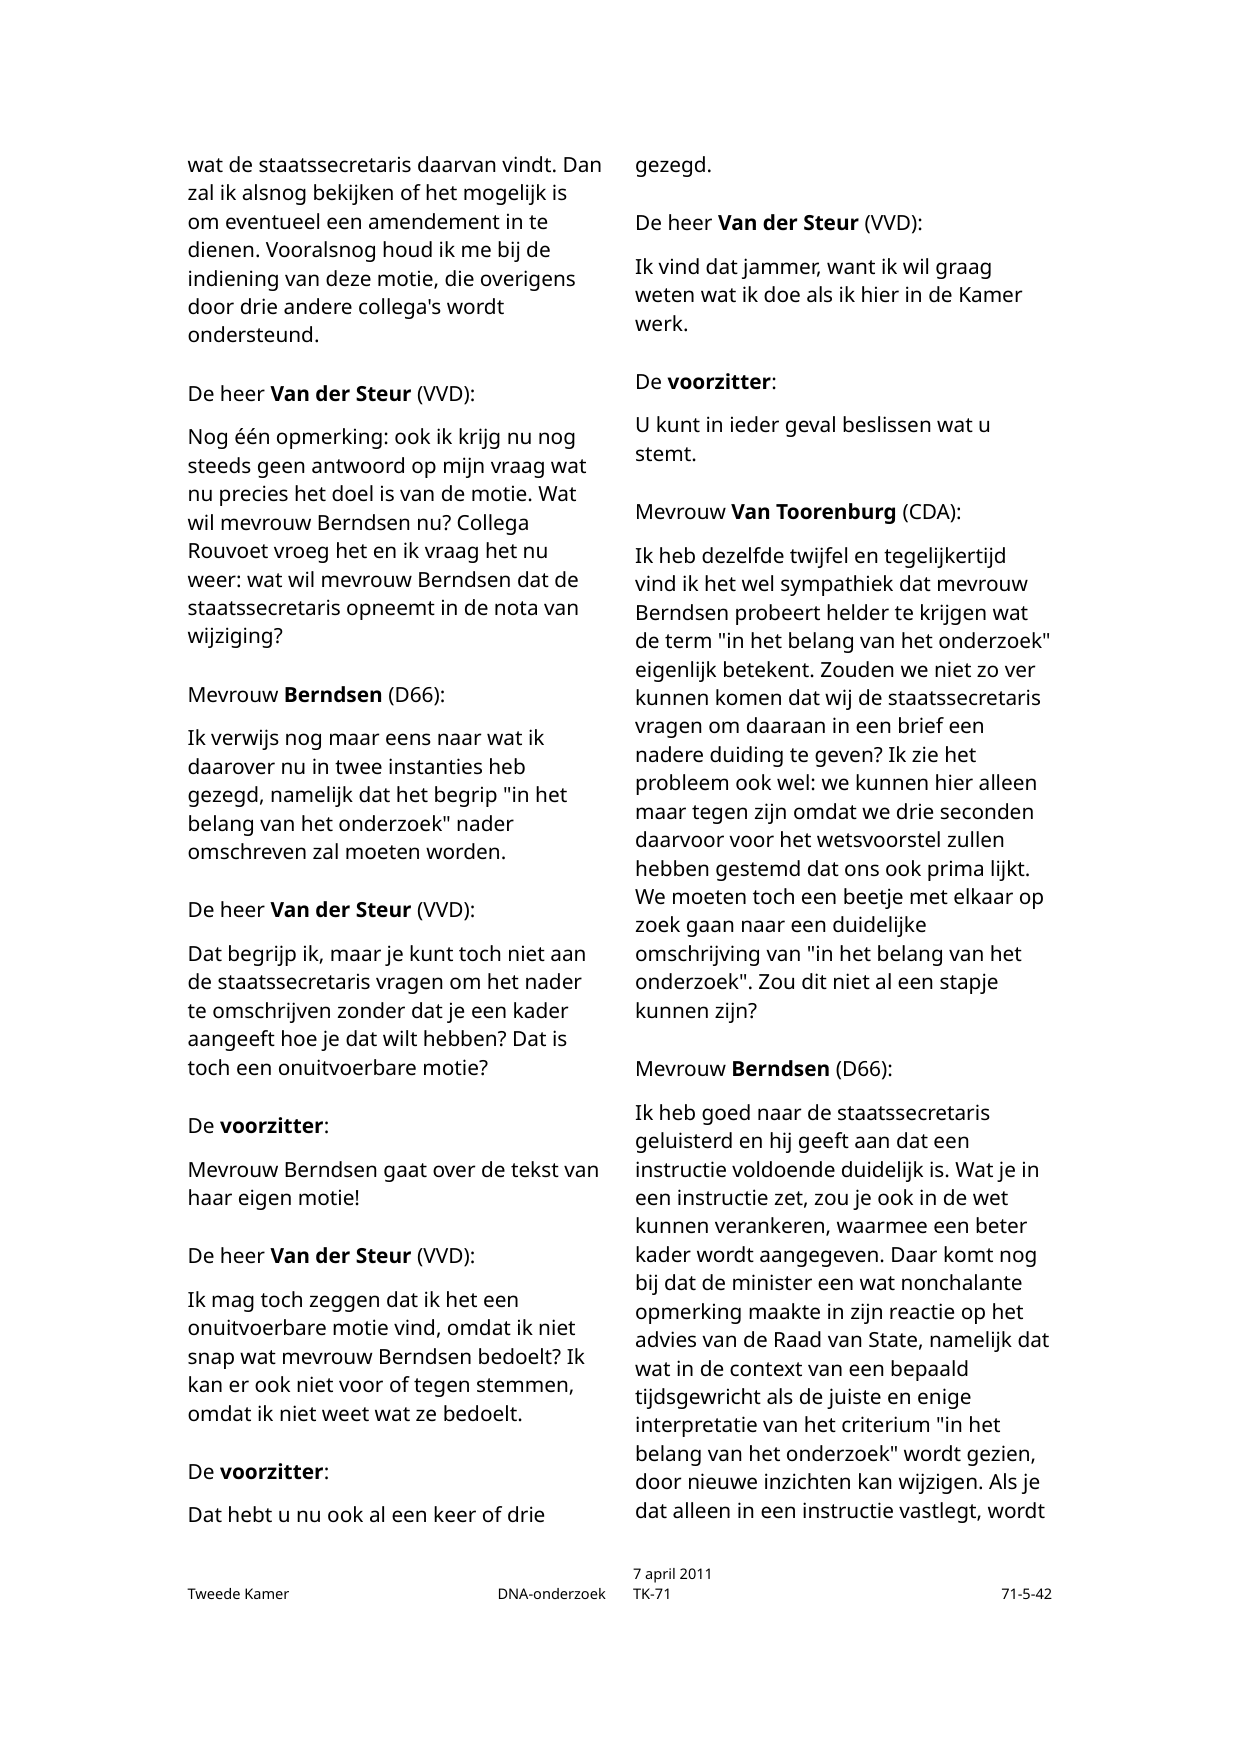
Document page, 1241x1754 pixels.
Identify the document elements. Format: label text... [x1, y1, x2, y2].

text Mevrouw Berndsen (D66): [187, 680, 605, 708]
text Ik mag toch zeggen dat ik het een onuitvoerbare motie vind, omdat ik niet snap wat mevrouw Berndsen bedoelt? Ik kan er ook niet voor of tegen stemmen, omdat ik niet weet wat ze bedoelt. [187, 1285, 605, 1427]
text U kunt in ieder geval beslissen wat u stemt. [635, 411, 1053, 467]
text Mevrouw Berndsen (D66): [635, 1054, 1053, 1083]
text Nog één opmerking: ook ik krijg nu nog steeds geen antwoord op mijn vraag wat nu precies het doel is van de motie. Wat wil mevrouw Berndsen nu? Collega Rouvoet vroeg het en ik vraag het nu weer: wat wil mevrouw Berndsen dat de staatssecretaris opneemt in de nota van wijziging? [187, 422, 605, 650]
text Ik heb goed naar de staatssecretaris geluisterd en hij geeft aan dat een instructie voldoende duidelijk is. Wat je in een instructie zet, zou je ook in de wet kunnen verankeren, waarmee een beter kader wordt aangegeven. Daar komt nog bij dat de minister een wat nonchalante opmerking maakte in zijn reactie op het advies van de Raad van State, namelijk dat wat in de context van een bepaald tijdsgewricht als de juiste en enige interpretatie van het criterium "in het belang van het onderzoek" wordt gezien, door nieuwe inzichten kan wijzigen. Als je dat alleen in een instructie vastlegt, wordt [635, 1098, 1053, 1524]
text Dat begrijp ik, maar je kunt toch niet aan de staatssecretaris vragen om het nader te omschrijven zonder dat je een kader aangeeft hoe je dat wilt hebben? Dat is toch een onuitvoerbare motie? [187, 939, 605, 1081]
text Mevrouw Berndsen gaat over de tekst van haar eigen motie! [187, 1155, 605, 1212]
text De heer Van der Steur (VVD): [187, 896, 605, 924]
text De heer Van der Steur (VVD): [187, 379, 605, 407]
text De voorzitter: [187, 1111, 605, 1140]
text De heer Van der Steur (VVD): [635, 208, 1053, 237]
text De heer Van der Steur (VVD): [187, 1242, 605, 1270]
text De voorzitter: [187, 1457, 605, 1486]
text Ik vind dat jammer, want ik wil graag weten wat ik doe als ik hier in de Kamer werk. [635, 252, 1053, 337]
text Ik verwijs nog maar eens naar wat ik daarover nu in twee instanties heb gezegd, namelijk dat het begrip "in het belang van het onderzoek" nader omschreven zal moeten worden. [187, 723, 605, 866]
text Ik heb dezelfde twijfel en tegelijkertijd vind ik het wel sympathiek dat mevrouw Berndsen probeert helder te krijgen wat de term "in het belang van het onderzoek" eigenlijk betekent. Zouden we niet zo ver kunnen komen dat wij de staatssecretaris vragen om daaraan in een brief een nadere duiding te geven? Ik zie het probleem ook wel: we kunnen hier alleen maar tegen zijn omdat we drie seconden daarvoor voor het wetsvoorstel zullen hebben gestemd dat ons ook prima lijkt. We moeten toch een beetje met elkaar op zoek gaan naar een duidelijke omschrijving van "in het belang van het onderzoek". Zou dit niet al een stapje kunnen zijn? [635, 541, 1053, 1024]
text gezegd. [635, 150, 1053, 178]
text Mevrouw Van Toorenburg (CDA): [635, 497, 1053, 526]
text Dat hebt u nu ook al een keer of drie [187, 1501, 605, 1529]
text De voorzitter: [635, 367, 1053, 396]
text wat de staatssecretaris daarvan vindt. Dan zal ik alsnog bekijken of het mogelijk is om eventueel een amendement in te dienen. Vooralsnog houd ik me bij de indiening van deze motie, die overigens door drie andere collega's wordt ondersteund. [187, 150, 605, 349]
